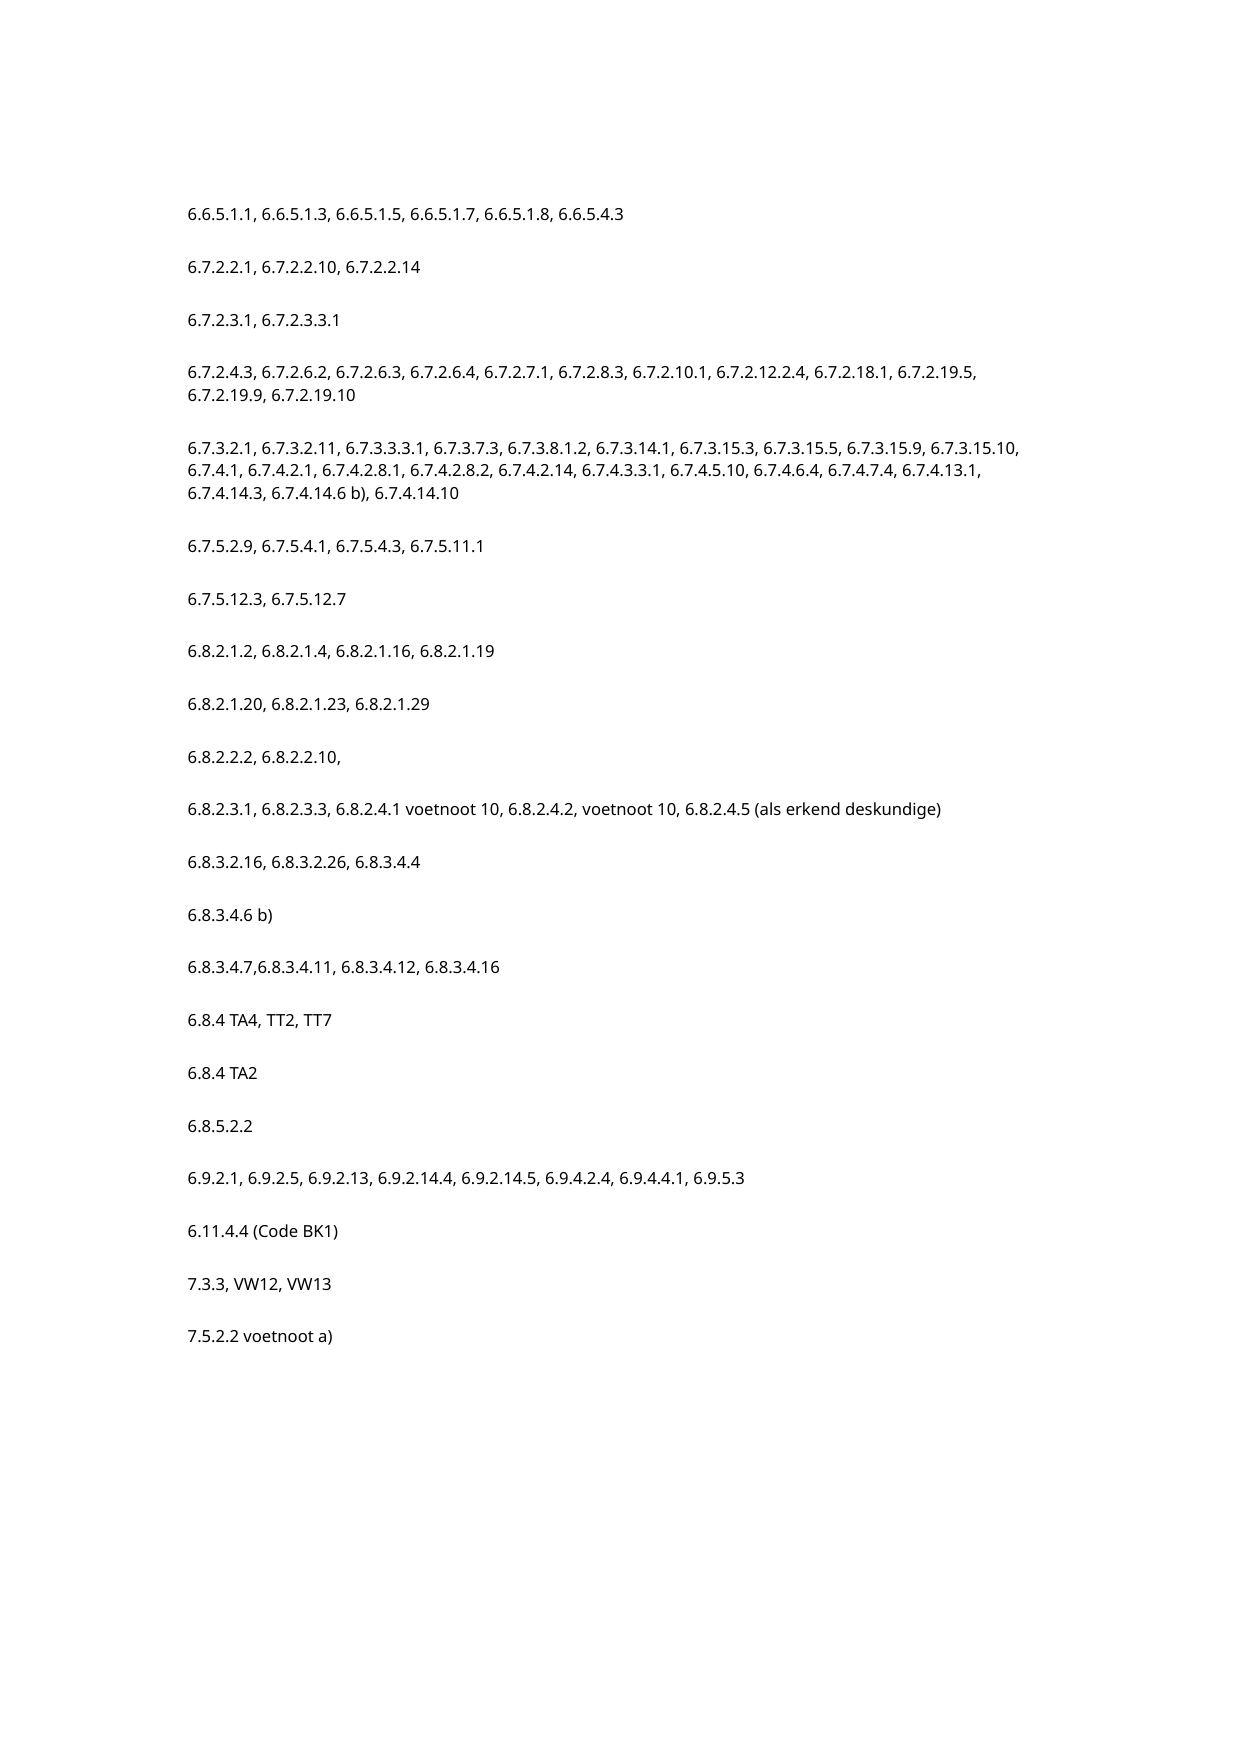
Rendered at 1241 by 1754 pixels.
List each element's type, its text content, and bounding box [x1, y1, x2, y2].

table_cell 6.11.4.4 (Code BK1) [188, 1220, 1053, 1272]
table_cell 6.8.3.4.6 b) [188, 903, 1053, 956]
table_cell 6.8.5.2.2 [188, 1114, 1053, 1167]
table_cell 6.8.2.3.1, 6.8.2.3.3, 6.8.2.4.1 voetnoot 10, 6.8.2.4.2, voetnoot 10, 6.8.2.4.5 (als erkend deskundige) [188, 798, 1053, 851]
table_cell 6.8.2.1.2, 6.8.2.1.4, 6.8.2.1.16, 6.8.2.1.19 [188, 640, 1053, 692]
table_cell 6.8.2.1.20, 6.8.2.1.23, 6.8.2.1.29 [188, 693, 1053, 745]
table_cell 6.8.2.2.2, 6.8.2.2.10, [188, 745, 1053, 798]
table_cell 6.7.3.2.1, 6.7.3.2.11, 6.7.3.3.3.1, 6.7.3.7.3, 6.7.3.8.1.2, 6.7.3.14.1, 6.7.3.15.3, 6.7.3.15.5, 6.7.3.15.9, 6.7.3.15.10, 6.7.4.1, 6.7.4.2.1, 6.7.4.2.8.1, 6.7.4.2.8.2, 6.7.4.2.14, 6.7.4.3.3.1, 6.7.4.5.10, 6.7.4.6.4, 6.7.4.7.4, 6.7.4.13.1, 6.7.4.14.3, 6.7.4.14.6 b), 6.7.4.14.10 [188, 436, 1053, 534]
table_cell 6.9.2.1, 6.9.2.5, 6.9.2.13, 6.9.2.14.4, 6.9.2.14.5, 6.9.4.2.4, 6.9.4.4.1, 6.9.5.3 [188, 1167, 1053, 1219]
table_cell 6.7.2.3.1, 6.7.2.3.3.1 [188, 308, 1053, 361]
table_cell 7.3.3, VW12, VW13 [188, 1272, 1053, 1325]
table_cell [188, 150, 1053, 203]
table_cell 7.5.2.2 voetnoot a) [188, 1325, 1053, 1378]
table_cell 6.7.2.4.3, 6.7.2.6.2, 6.7.2.6.3, 6.7.2.6.4, 6.7.2.7.1, 6.7.2.8.3, 6.7.2.10.1, 6.7.2.12.2.4, 6.7.2.18.1, 6.7.2.19.5, 6.7.2.19.9, 6.7.2.19.10 [188, 361, 1053, 436]
table_cell 6.7.2.2.1, 6.7.2.2.10, 6.7.2.2.14 [188, 255, 1053, 308]
table_cell 6.8.3.4.7,6.8.3.4.11, 6.8.3.4.12, 6.8.3.4.16 [188, 956, 1053, 1009]
table_cell 6.8.3.2.16, 6.8.3.2.26, 6.8.3.4.4 [188, 851, 1053, 903]
table_cell 6.7.5.2.9, 6.7.5.4.1, 6.7.5.4.3, 6.7.5.11.1 [188, 534, 1053, 587]
table_cell 6.8.4 TA2 [188, 1061, 1053, 1114]
table_cell 6.6.5.1.1, 6.6.5.1.3, 6.6.5.1.5, 6.6.5.1.7, 6.6.5.1.8, 6.6.5.4.3 [188, 203, 1053, 255]
table_cell 6.7.5.12.3, 6.7.5.12.7 [188, 587, 1053, 640]
table_cell 6.8.4 TA4, TT2, TT7 [188, 1009, 1053, 1061]
